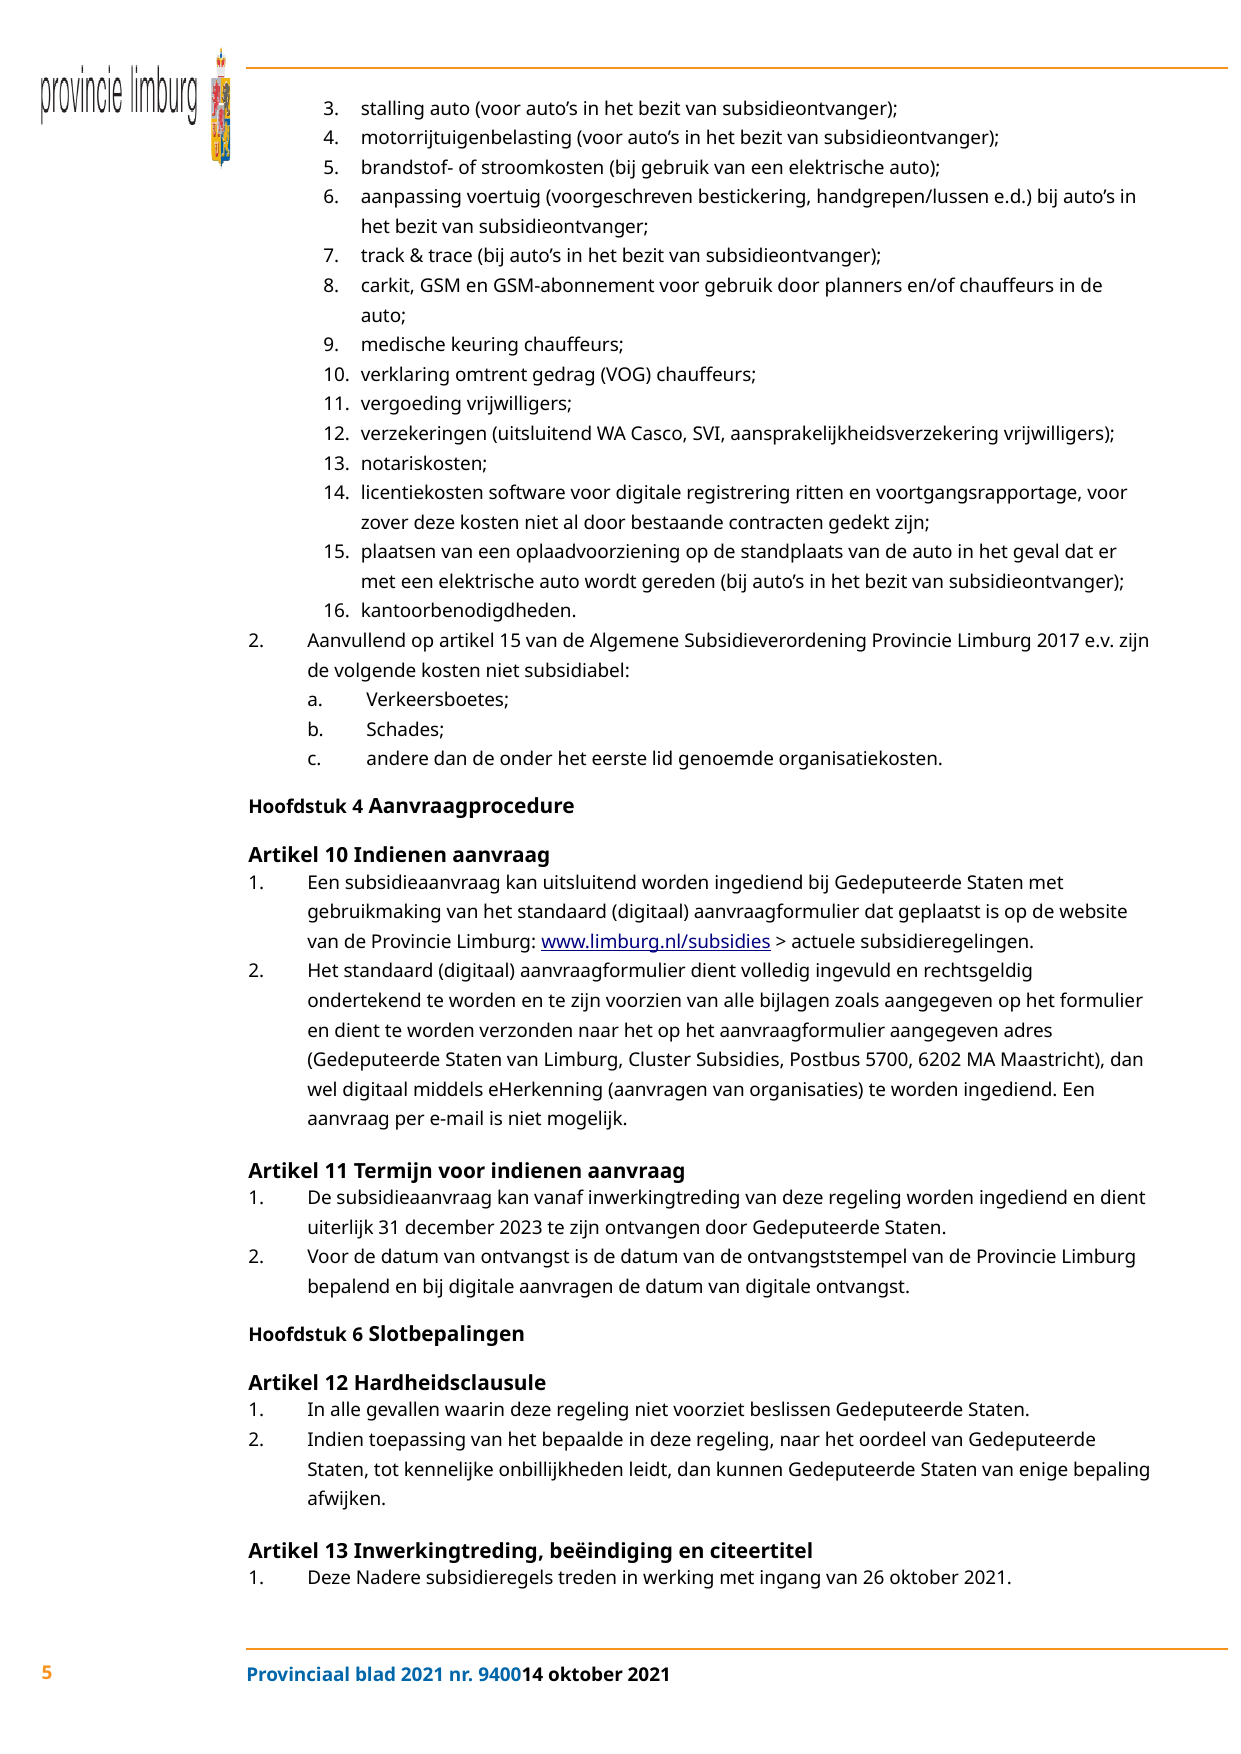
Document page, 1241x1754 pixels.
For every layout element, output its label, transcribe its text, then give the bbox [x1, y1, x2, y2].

text Hoofdstuk 6 Slotbepalingen [248, 1319, 1152, 1347]
list aanpassing voertuig (voorgeschreven bestickering, handgrepen/lussen e.d.) bij auto’s in het bezit van subsidieontvanger; [323, 183, 1152, 239]
list plaatsen van een oplaadvoorziening op de standplaats van de auto in het geval dat er met een elektrische auto wordt gereden (bij auto’s in het bezit van subsidieontvanger); [323, 538, 1152, 594]
list verklaring omtrent gedrag (VOG) chauffeurs; [323, 361, 1152, 387]
picture [41, 47, 231, 172]
list Verkeersboetes; [307, 686, 1152, 712]
list Deze Nadere subsidieregels treden in werking met ingang van 26 oktober 2021. [248, 1564, 1152, 1590]
list licentiekosten software voor digitale registrering ritten en voortgangsrapportage, voor zover deze kosten niet al door bestaande contracten gedekt zijn; [323, 479, 1152, 535]
list brandstof- of stroomkosten (bij gebruik van een elektrische auto); [323, 154, 1152, 180]
text Artikel 11 Termijn voor indienen aanvraag [248, 1156, 1152, 1184]
text Artikel 13 Inwerkingtreding, beëindiging en citeertitel [248, 1536, 1152, 1564]
list carkit, GSM en GSM-abonnement voor gebruik door planners en/of chauffeurs in de auto; [323, 272, 1152, 328]
list Schades; [307, 716, 1152, 742]
list In alle gevallen waarin deze regeling niet voorziet beslissen Gedeputeerde Staten. [248, 1397, 1152, 1422]
text Artikel 10 Indienen aanvraag [248, 841, 1152, 869]
list medische keuring chauffeurs; [323, 331, 1152, 357]
list De subsidieaanvraag kan vanaf inwerkingtreding van deze regeling worden ingediend en dient uiterlijk 31 december 2023 te zijn ontvangen door Gedeputeerde Staten. [248, 1184, 1152, 1240]
list Aanvullend op artikel 15 van de Algemene Subsidieverordening Provincie Limburg 2017 e.v. zijn de volgende kosten niet subsidiabel: [248, 627, 1152, 683]
list verzekeringen (uitsluitend WA Casco, SVI, aansprakelijkheidsverzekering vrijwilligers); [323, 420, 1152, 446]
text Artikel 12 Hardheidsclausule [248, 1368, 1152, 1397]
list Indien toepassing van het bepaalde in deze regeling, naar het oordeel van Gedeputeerde Staten, tot kennelijke onbillijkheden leidt, dan kunnen Gedeputeerde Staten van enige bepaling afwijken. [248, 1426, 1152, 1511]
list track & trace (bij auto’s in het bezit van subsidieontvanger); [323, 243, 1152, 268]
list kantoorbenodigdheden. [323, 598, 1152, 623]
list Een subsidieaanvraag kan uitsluitend worden ingediend bij Gedeputeerde Staten met gebruikmaking van het standaard (digitaal) aanvraagformulier dat geplaatst is op de website van de Provincie Limburg: www.limburg.nl/subsidies > actuele subsidieregelingen. [248, 869, 1152, 954]
list Het standaard (digitaal) aanvraagformulier dient volledig ingevuld en rechtsgeldig ondertekend te worden en te zijn voorzien van alle bijlagen zoals aangegeven op het formulier en dient te worden verzonden naar het op het aanvraagformulier aangegeven adres (Gedeputeerde Staten van Limburg, Cluster Subsidies, Postbus 5700, 6202 MA Maastricht), dan wel digitaal middels eHerkenning (aanvragen van organisaties) te worden ingediend. Een aanvraag per e-mail is niet mogelijk. [248, 958, 1152, 1131]
list andere dan de onder het eerste lid genoemde organisatiekosten. [307, 746, 1152, 771]
list stalling auto (voor auto’s in het bezit van subsidieontvanger); [323, 95, 1152, 121]
text Hoofdstuk 4 Aanvraagprocedure [248, 791, 1152, 820]
list Voor de datum van ontvangst is de datum van de ontvangststempel van de Provincie Limburg bepalend en bij digitale aanvragen de datum van digitale ontvangst. [248, 1244, 1152, 1299]
list notariskosten; [323, 450, 1152, 476]
list motorrijtuigenbelasting (voor auto’s in het bezit van subsidieontvanger); [323, 124, 1152, 150]
list vergoeding vrijwilligers; [323, 391, 1152, 416]
